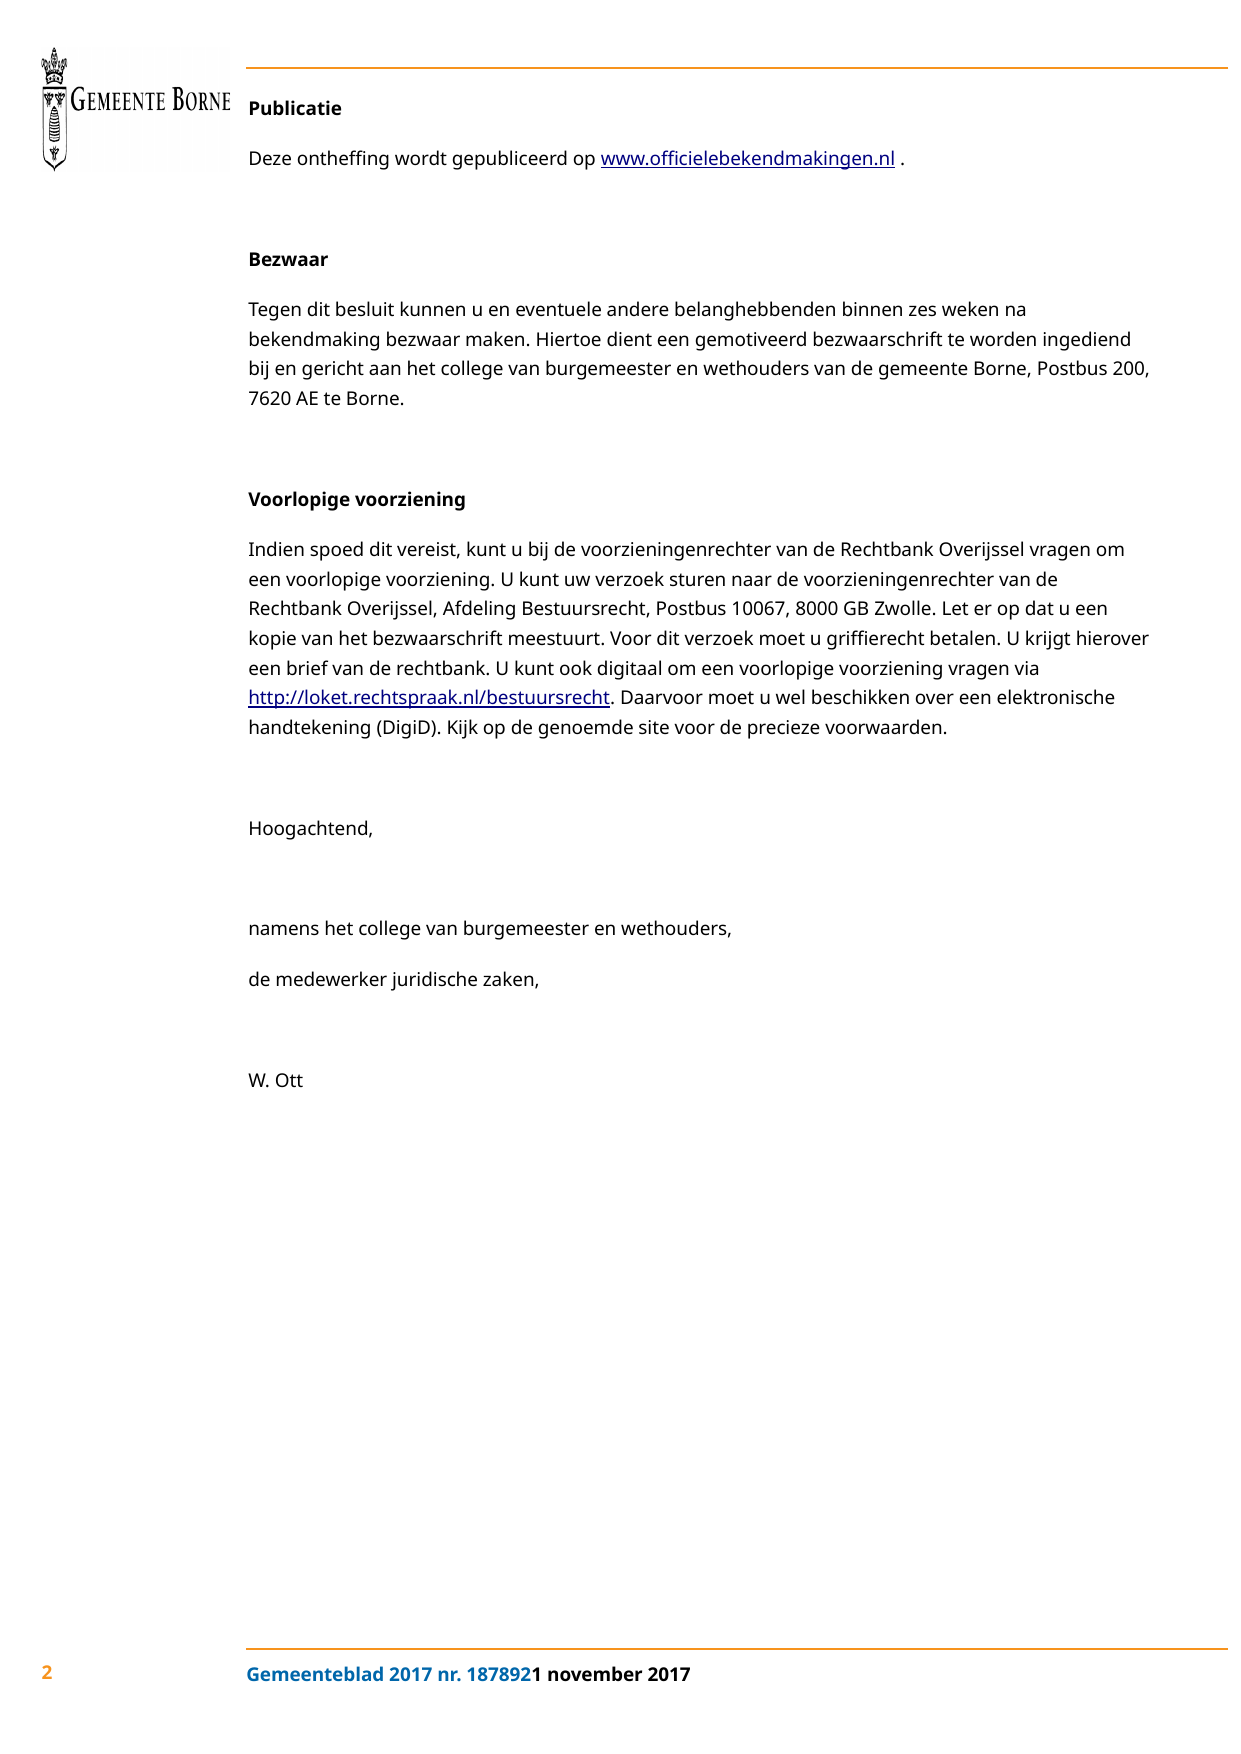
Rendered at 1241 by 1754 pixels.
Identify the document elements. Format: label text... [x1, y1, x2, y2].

text namens het college van burgemeester en wethouders, [248, 916, 1152, 941]
text Voorlopige voorziening [248, 486, 1152, 512]
picture [41, 47, 231, 172]
text de medewerker juridische zaken, [248, 966, 1152, 992]
text Deze ontheffing wordt gepubliceerd op www.officielebekendmakingen.nl . [248, 145, 1152, 171]
text Indien spoed dit vereist, kunt u bij de voorzieningenrechter van de Rechtbank Overijssel vragen om een voorlopige voorziening. U kunt uw verzoek sturen naar de voorzieningenrechter van de Rechtbank Overijssel, Afdeling Bestuursrecht, Postbus 10067, 8000 GB Zwolle. Let er op dat u een kopie van het bezwaarschrift meestuurt. Voor dit verzoek moet u griffierecht betalen. U krijgt hierover een brief van de rechtbank. U kunt ook digitaal om een voorlopige voorziening vragen via http://loket.rechtspraak.nl/bestuursrecht. Daarvoor moet u wel beschikken over een elektronische handtekening (DigiD). Kijk op de genoemde site voor de precieze voorwaarden. [248, 536, 1152, 740]
text Bezwaar [248, 246, 1152, 272]
text Publicatie [248, 95, 1152, 121]
text Tegen dit besluit kunnen u en eventuele andere belanghebbenden binnen zes weken na bekendmaking bezwaar maken. Hiertoe dient een gemotiveerd bezwaarschrift te worden ingediend bij en gericht aan het college van burgemeester en wethouders van de gemeente Borne, Postbus 200, 7620 AE te Borne. [248, 296, 1152, 411]
text W. Ott [248, 1067, 1152, 1093]
text Hoogachtend, [248, 815, 1152, 841]
